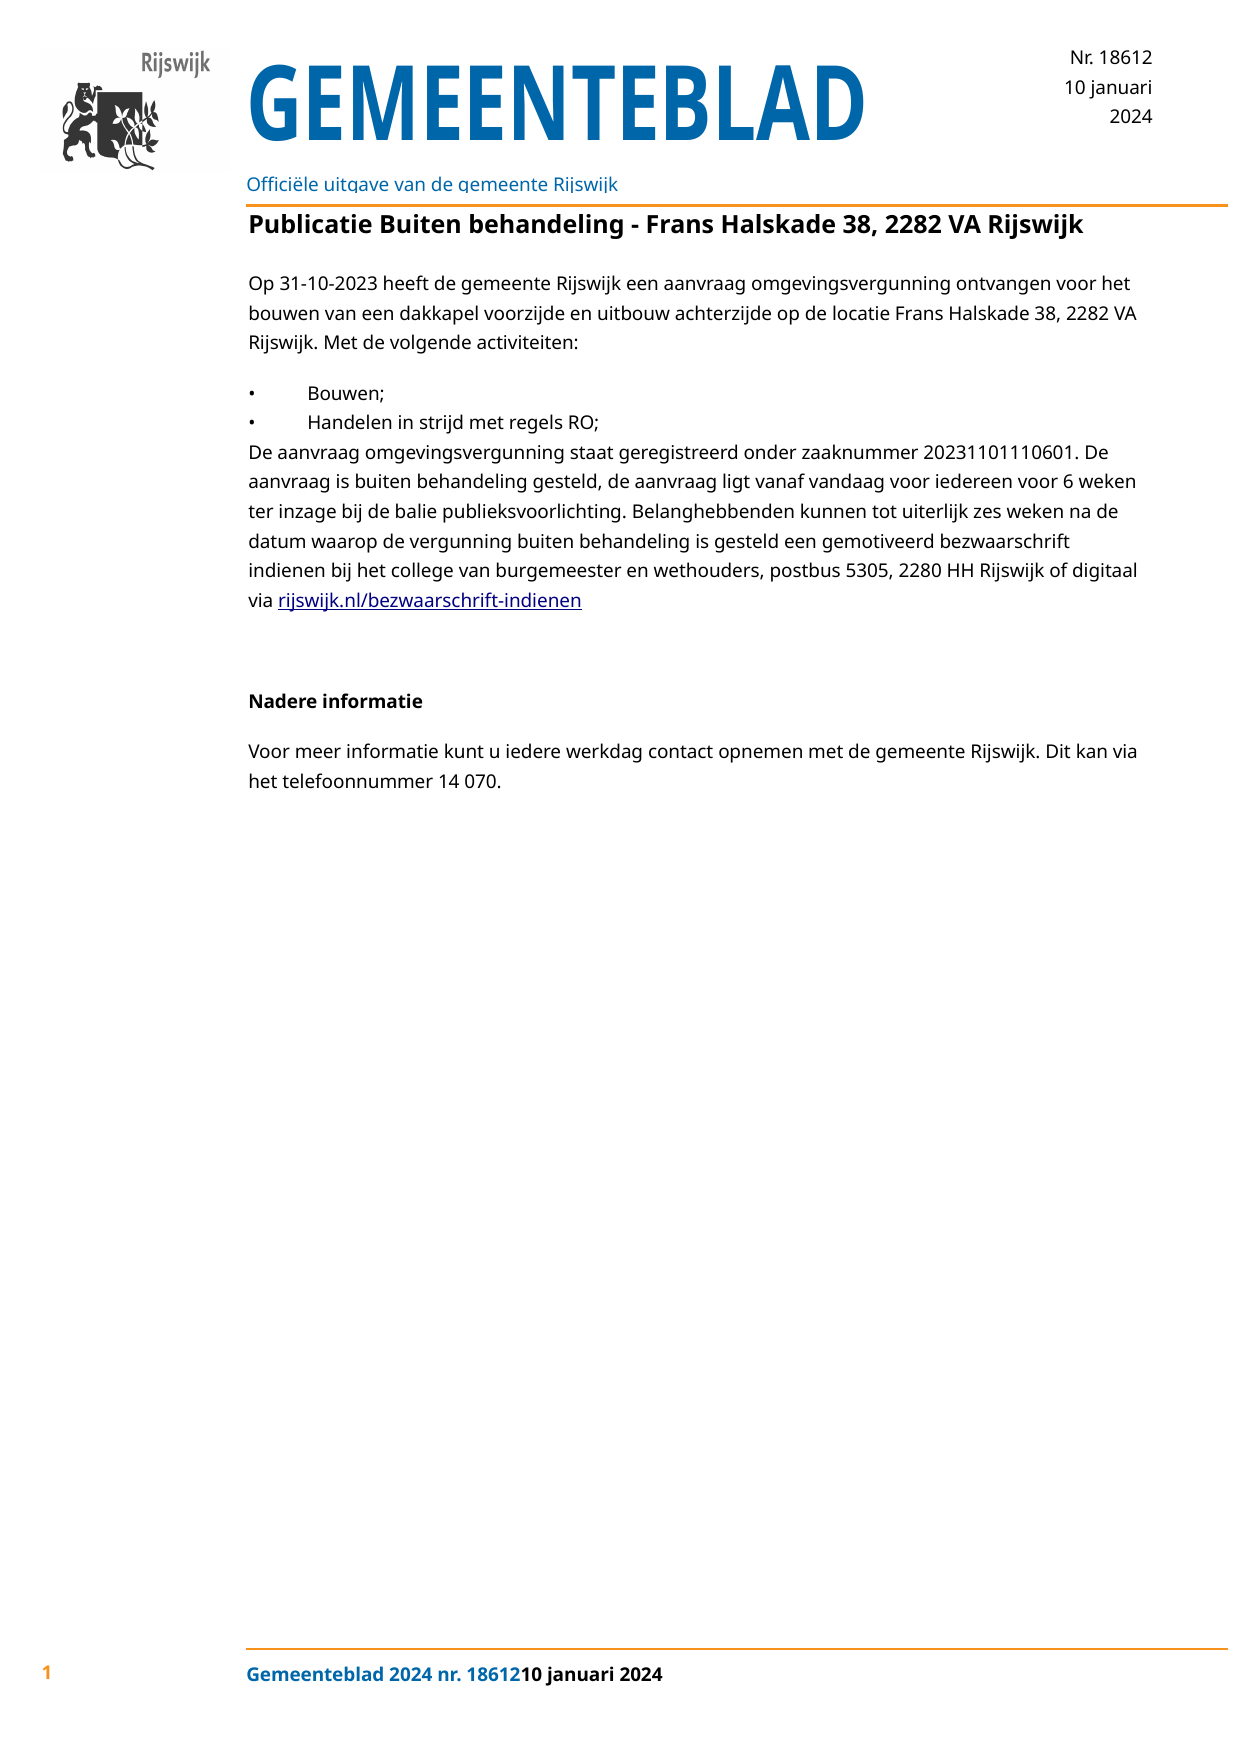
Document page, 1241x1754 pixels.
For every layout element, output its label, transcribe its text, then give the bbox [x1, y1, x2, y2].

text Publicatie Buiten behandeling - Frans Halskade 38, 2282 VA Rijswijk [248, 207, 1152, 241]
list Bouwen; [248, 380, 1152, 406]
text De aanvraag omgevingsvergunning staat geregistreerd onder zaaknummer 20231101110601. De aanvraag is buiten behandeling gesteld, de aanvraag ligt vanaf vandaag voor iedereen voor 6 weken ter inzage bij de balie publieksvoorlichting. Belanghebbenden kunnen tot uiterlijk zes weken na de datum waarop de vergunning buiten behandeling is gesteld een gemotiveerd bezwaarschrift indienen bij het college van burgemeester en wethouders, postbus 5305, 2280 HH Rijswijk of digitaal via rijswijk.nl/bezwaarschrift-indienen [248, 439, 1152, 613]
text Op 31-10-2023 heeft de gemeente Rijswijk een aanvraag omgevingsvergunning ontvangen voor het bouwen van een dakkapel voorzijde en uitbouw achterzijde op de locatie Frans Halskade 38, 2282 VA Rijswijk. Met de volgende activiteiten: [248, 270, 1152, 355]
text Nadere informatie [248, 688, 1152, 713]
text Voor meer informatie kunt u iedere werkdag contact opnemen met de gemeente Rijswijk. Dit kan via het telefoonnummer 14 070. [248, 738, 1152, 793]
picture [41, 47, 231, 172]
list Handelen in strijd met regels RO; [248, 409, 1152, 435]
